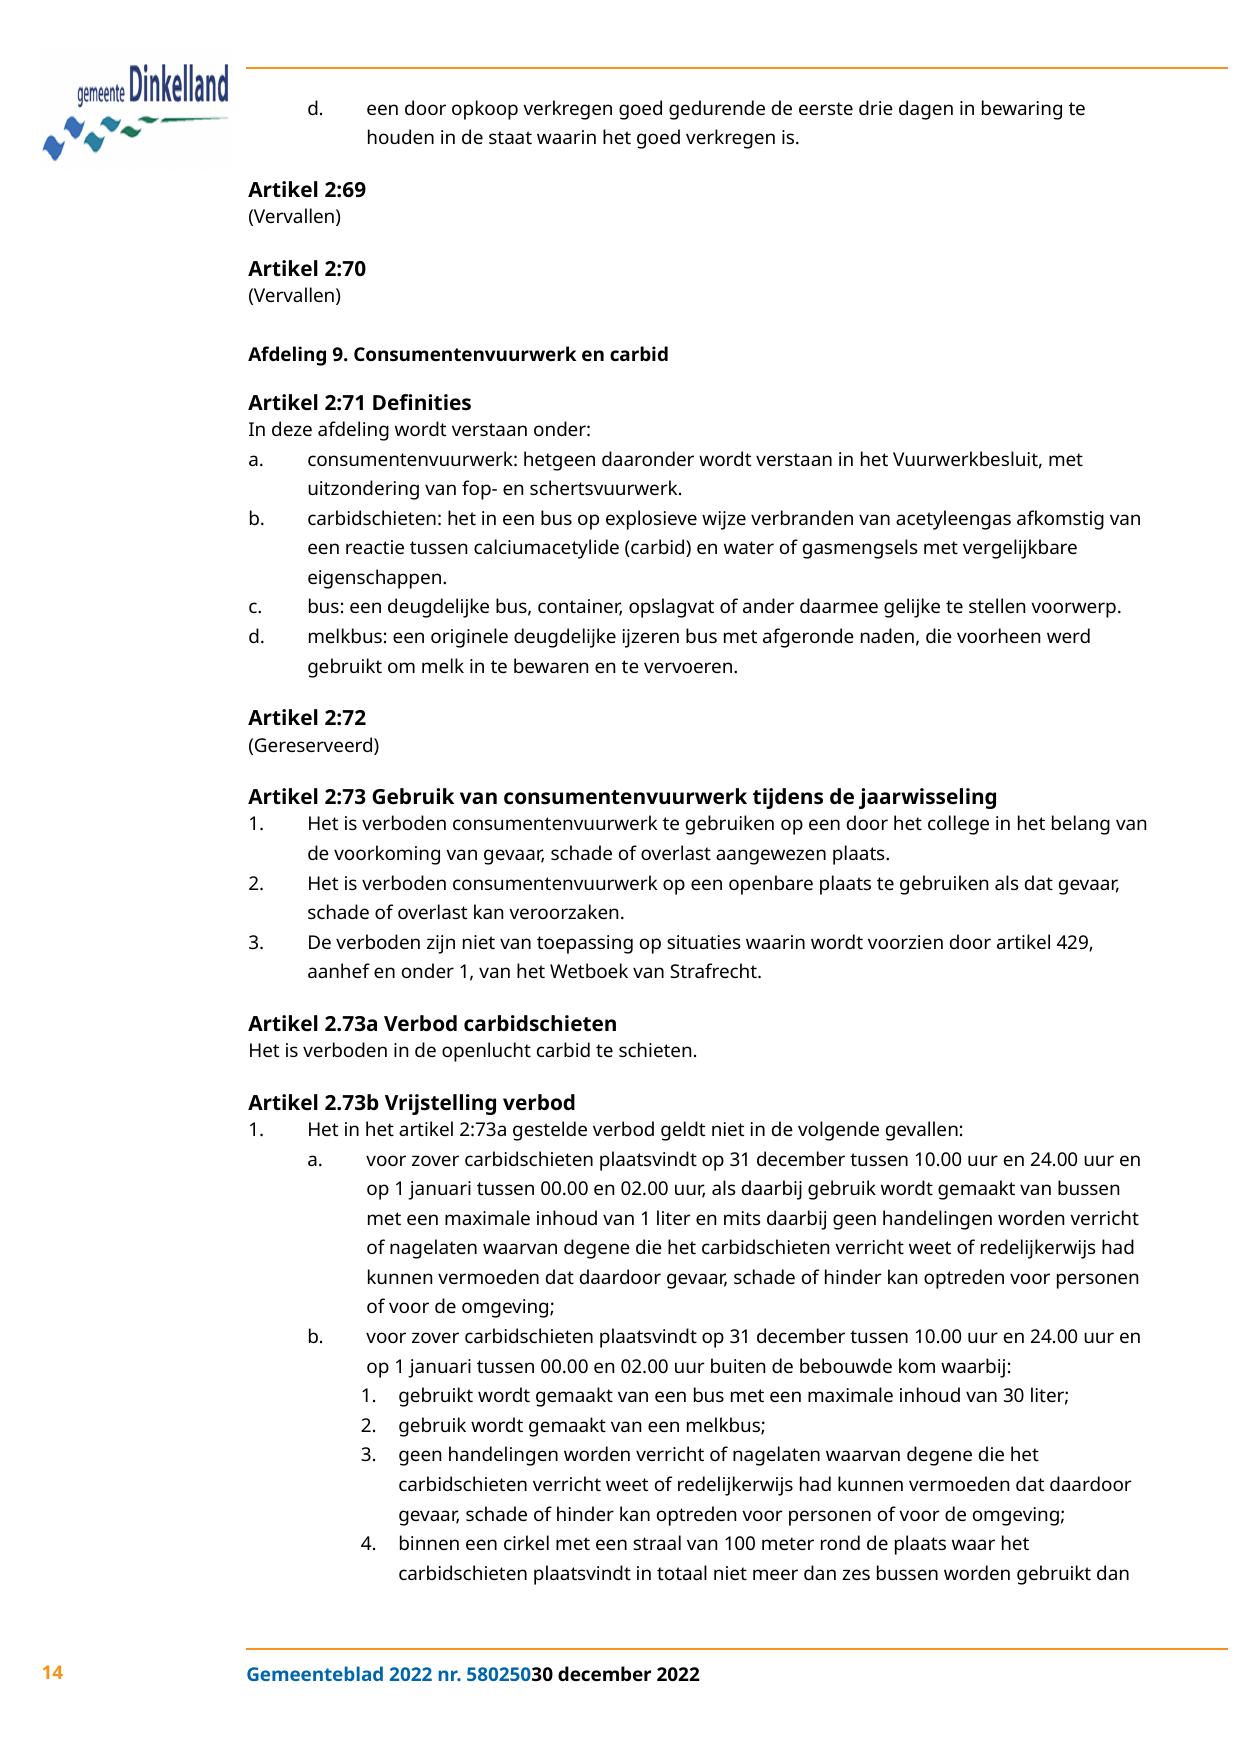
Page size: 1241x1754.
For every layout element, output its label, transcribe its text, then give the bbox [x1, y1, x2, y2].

list De verboden zijn niet van toepassing op situaties waarin wordt voorzien door artikel 429, aanhef en onder 1, van het Wetboek van Strafrecht. [248, 929, 1152, 984]
text (Vervallen) [248, 282, 1152, 308]
list binnen een cirkel met een straal van 100 meter rond de plaats waar het carbidschieten plaatsvindt in totaal niet meer dan zes bussen worden gebruikt dan [361, 1530, 1152, 1586]
list carbidschieten: het in een bus op explosieve wijze verbranden van acetyleengas afkomstig van een reactie tussen calciumacetylide (carbid) en water of gasmengsels met vergelijkbare eigenschappen. [248, 505, 1152, 590]
text Het is verboden in de openlucht carbid te schieten. [248, 1037, 1152, 1063]
text Artikel 2:73 Gebruik van consumentenvuurwerk tijdens de jaarwisseling [248, 782, 1152, 811]
text Artikel 2:71 Definities [248, 388, 1152, 416]
text Artikel 2:70 [248, 254, 1152, 282]
list Het in het artikel 2:73a gestelde verbod geldt niet in de volgende gevallen: [248, 1116, 1152, 1142]
list geen handelingen worden verricht of nagelaten waarvan degene die het carbidschieten verricht weet of redelijkerwijs had kunnen vermoeden dat daardoor gevaar, schade of hinder kan optreden voor personen of voor de omgeving; [361, 1442, 1152, 1527]
list melkbus: een originele deugdelijke ijzeren bus met afgeronde naden, die voorheen werd gebruikt om melk in te bewaren en te vervoeren. [248, 623, 1152, 679]
list bus: een deugdelijke bus, container, opslagvat of ander daarmee gelijke te stellen voorwerp. [248, 594, 1152, 619]
text (Vervallen) [248, 203, 1152, 229]
list voor zover carbidschieten plaatsvindt op 31 december tussen 10.00 uur en 24.00 uur en op 1 januari tussen 00.00 en 02.00 uur buiten de bebouwde kom waarbij: [307, 1323, 1152, 1379]
picture [41, 47, 231, 172]
text Artikel 2.73b Vrijstelling verbod [248, 1088, 1152, 1116]
text Artikel 2.73a Verbod carbidschieten [248, 1009, 1152, 1037]
list een door opkoop verkregen goed gedurende de eerste drie dagen in bewaring te houden in de staat waarin het goed verkregen is. [307, 95, 1152, 150]
list voor zover carbidschieten plaatsvindt op 31 december tussen 10.00 uur en 24.00 uur en op 1 januari tussen 00.00 en 02.00 uur, als daarbij gebruik wordt gemaakt van bussen met een maximale inhoud van 1 liter en mits daarbij geen handelingen worden verricht of nagelaten waarvan degene die het carbidschieten verricht weet of redelijkerwijs had kunnen vermoeden dat daardoor gevaar, schade of hinder kan optreden voor personen of voor de omgeving; [307, 1146, 1152, 1319]
list Het is verboden consumentenvuurwerk op een openbare plaats te gebruiken als dat gevaar, schade of overlast kan veroorzaken. [248, 870, 1152, 925]
list consumentenvuurwerk: hetgeen daaronder wordt verstaan in het Vuurwerkbesluit, met uitzondering van fop- en schertsvuurwerk. [248, 446, 1152, 501]
list gebruikt wordt gemaakt van een bus met een maximale inhoud van 30 liter; [361, 1382, 1152, 1408]
list Het is verboden consumentenvuurwerk te gebruiken op een door het college in het belang van de voorkoming van gevaar, schade of overlast aangewezen plaats. [248, 811, 1152, 866]
text Artikel 2:72 [248, 703, 1152, 732]
text (Gereserveerd) [248, 732, 1152, 757]
text In deze afdeling wordt verstaan onder: [248, 416, 1152, 442]
list gebruik wordt gemaakt van een melkbus; [361, 1412, 1152, 1438]
text Afdeling 9. Consumentenvuurwerk en carbid [248, 341, 1152, 367]
text Artikel 2:69 [248, 175, 1152, 203]
